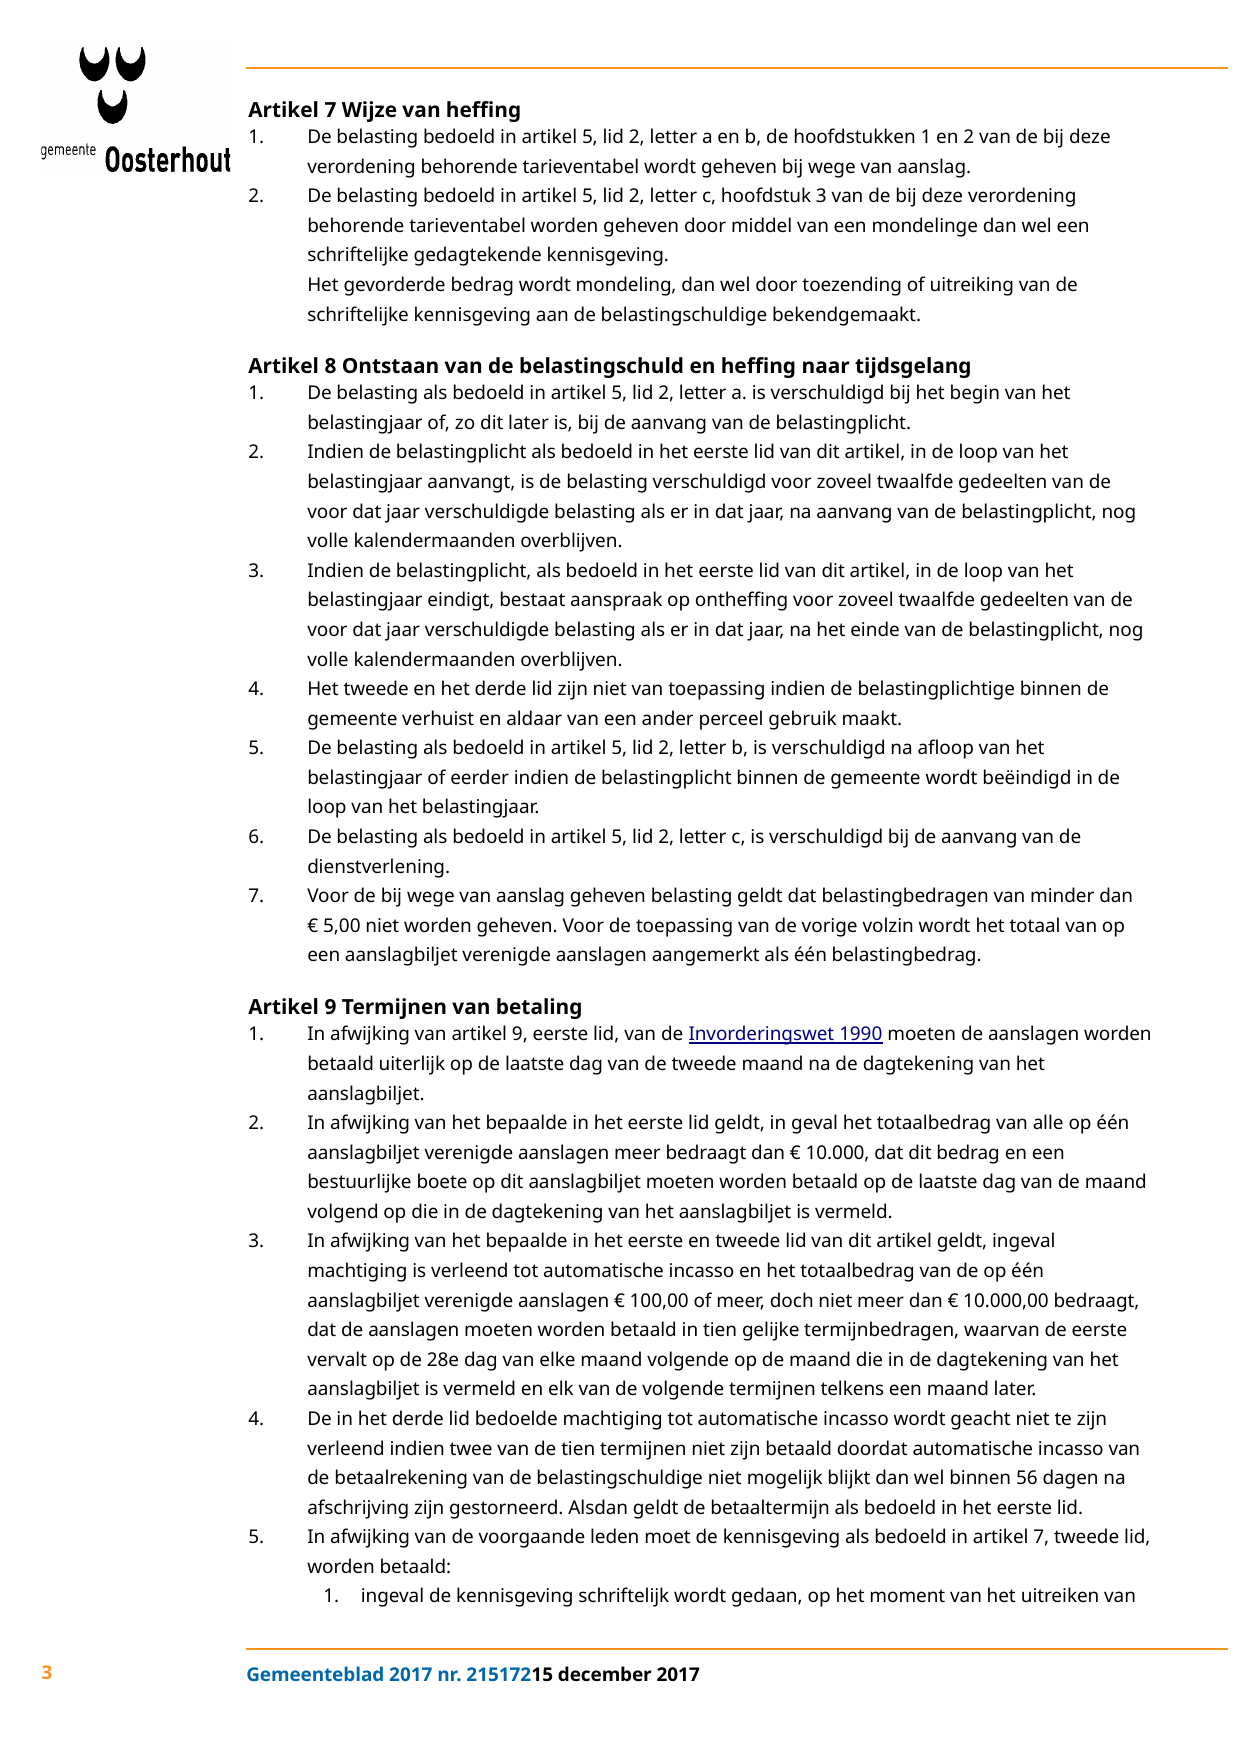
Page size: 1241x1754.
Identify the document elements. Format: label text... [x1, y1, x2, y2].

text Artikel 8 Ontstaan van de belastingschuld en heffing naar tijdsgelang [248, 351, 1152, 379]
list De in het derde lid bedoelde machtiging tot automatische incasso wordt geacht niet te zijn verleend indien twee van de tien termijnen niet zijn betaald doordat automatische incasso van de betaalrekening van de belastingschuldige niet mogelijk blijkt dan wel binnen 56 dagen na afschrijving zijn gestorneerd. Alsdan geldt de betaaltermijn als bedoeld in het eerste lid. [248, 1405, 1152, 1519]
list De belasting bedoeld in artikel 5, lid 2, letter c, hoofdstuk 3 van de bij deze verordening behorende tarieventabel worden geheven door middel van een mondelinge dan wel een schriftelijke gedagtekende kennisgeving. [248, 182, 1152, 267]
list In afwijking van de voorgaande leden moet de kennisgeving als bedoeld in artikel 7, tweede lid, worden betaald: [248, 1523, 1152, 1579]
text Artikel 9 Termijnen van betaling [248, 992, 1152, 1021]
list In afwijking van artikel 9, eerste lid, van de Invorderingswet 1990 moeten de aanslagen worden betaald uiterlijk op de laatste dag van de tweede maand na de dagtekening van het aanslagbiljet. [248, 1021, 1152, 1105]
list De belasting als bedoeld in artikel 5, lid 2, letter a. is verschuldigd bij het begin van het belastingjaar of, zo dit later is, bij de aanvang van de belastingplicht. [248, 379, 1152, 435]
text Artikel 7 Wijze van heffing [248, 95, 1152, 123]
list De belasting als bedoeld in artikel 5, lid 2, letter b, is verschuldigd na afloop van het belastingjaar of eerder indien de belastingplicht binnen de gemeente wordt beëindigd in de loop van het belastingjaar. [248, 734, 1152, 819]
list Het tweede en het derde lid zijn niet van toepassing indien de belastingplichtige binnen de gemeente verhuist en aldaar van een ander perceel gebruik maakt. [248, 675, 1152, 731]
list De belasting bedoeld in artikel 5, lid 2, letter a en b, de hoofdstukken 1 en 2 van de bij deze verordening behorende tarieventabel wordt geheven bij wege van aanslag. [248, 123, 1152, 178]
list ingeval de kennisgeving schriftelijk wordt gedaan, op het moment van het uitreiken van [323, 1583, 1152, 1608]
list De belasting als bedoeld in artikel 5, lid 2, letter c, is verschuldigd bij de aanvang van de dienstverlening. [248, 823, 1152, 879]
list In afwijking van het bepaalde in het eerste lid geldt, in geval het totaalbedrag van alle op één aanslagbiljet verenigde aanslagen meer bedraagt dan € 10.000, dat dit bedrag en een bestuurlijke boete op dit aanslagbiljet moeten worden betaald op de laatste dag van de maand volgend op die in de dagtekening van het aanslagbiljet is vermeld. [248, 1109, 1152, 1224]
list Indien de belastingplicht, als bedoeld in het eerste lid van dit artikel, in de loop van het belastingjaar eindigt, bestaat aanspraak op ontheffing voor zoveel twaalfde gedeelten van de voor dat jaar verschuldigde belasting als er in dat jaar, na het einde van de belastingplicht, nog volle kalendermaanden overblijven. [248, 557, 1152, 672]
list Indien de belastingplicht als bedoeld in het eerste lid van dit artikel, in de loop van het belastingjaar aanvangt, is de belasting verschuldigd voor zoveel twaalfde gedeelten van de voor dat jaar verschuldigde belasting als er in dat jaar, na aanvang van de belastingplicht, nog volle kalendermaanden overblijven. [248, 439, 1152, 553]
picture [41, 47, 231, 172]
list Het gevorderde bedrag wordt mondeling, dan wel door toezending of uitreiking van de schriftelijke kennisgeving aan de belastingschuldige bekendgemaakt. [248, 271, 1152, 326]
list In afwijking van het bepaalde in het eerste en tweede lid van dit artikel geldt, ingeval machtiging is verleend tot automatische incasso en het totaalbedrag van de op één aanslagbiljet verenigde aanslagen € 100,00 of meer, doch niet meer dan € 10.000,00 bedraagt, dat de aanslagen moeten worden betaald in tien gelijke termijnbedragen, waarvan de eerste vervalt op de 28e dag van elke maand volgende op de maand die in de dagtekening van het aanslagbiljet is vermeld en elk van de volgende termijnen telkens een maand later. [248, 1228, 1152, 1401]
list Voor de bij wege van aanslag geheven belasting geldt dat belastingbedragen van minder dan € 5,00 niet worden geheven. Voor de toepassing van de vorige volzin wordt het totaal van op een aanslagbiljet verenigde aanslagen aangemerkt als één belastingbedrag. [248, 882, 1152, 967]
